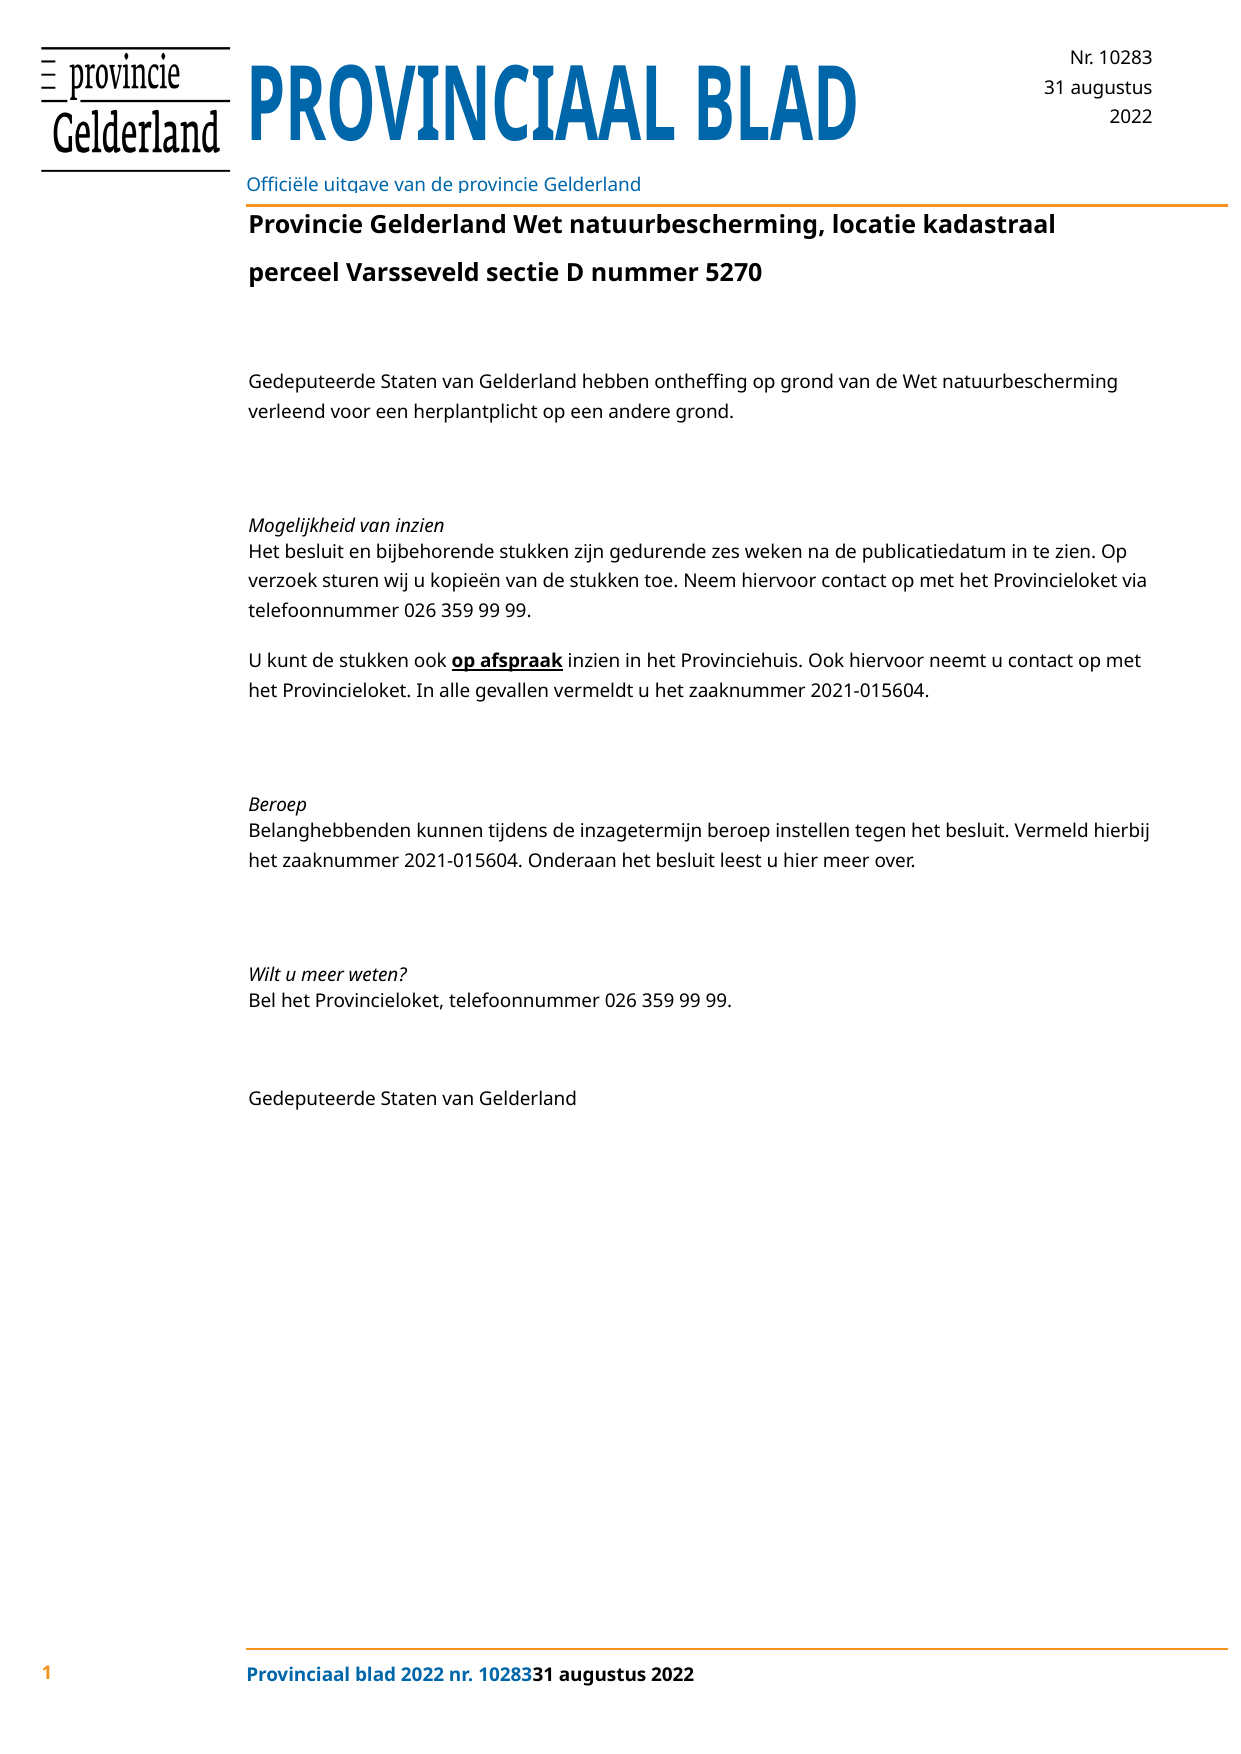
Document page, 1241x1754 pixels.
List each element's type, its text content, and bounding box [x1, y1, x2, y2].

text Gedeputeerde Staten van Gelderland hebben ontheffing op grond van de Wet natuurbescherming verleend voor een herplantplicht op een andere grond. [248, 368, 1152, 424]
picture [41, 47, 231, 172]
text Mogelijkheid van inzien [248, 512, 1152, 538]
text Belanghebbenden kunnen tijdens de inzagetermijn beroep instellen tegen het besluit. Vermeld hierbij het zaaknummer 2021-015604. Onderaan het besluit leest u hier meer over. [248, 817, 1152, 873]
text Gedeputeerde Staten van Gelderland [248, 1085, 1152, 1111]
text U kunt de stukken ook op afspraak inzien in het Provinciehuis. Ook hiervoor neemt u contact op met het Provincieloket. In alle gevallen vermeldt u het zaaknummer 2021-015604. [248, 648, 1152, 703]
text Wilt u meer weten? [248, 961, 1152, 987]
text Het besluit en bijbehorende stukken zijn gedurende zes weken na de publicatiedatum in te zien. Op verzoek sturen wij u kopieën van de stukken toe. Neem hiervoor contact op met het Provincieloket via telefoonnummer 026 359 99 99. [248, 538, 1152, 623]
text Beroep [248, 792, 1152, 817]
text Provincie Gelderland Wet natuurbescherming, locatie kadastraal perceel Varsseveld sectie D nummer 5270 [248, 207, 1152, 288]
text Bel het Provincieloket, telefoonnummer 026 359 99 99. [248, 987, 1152, 1013]
